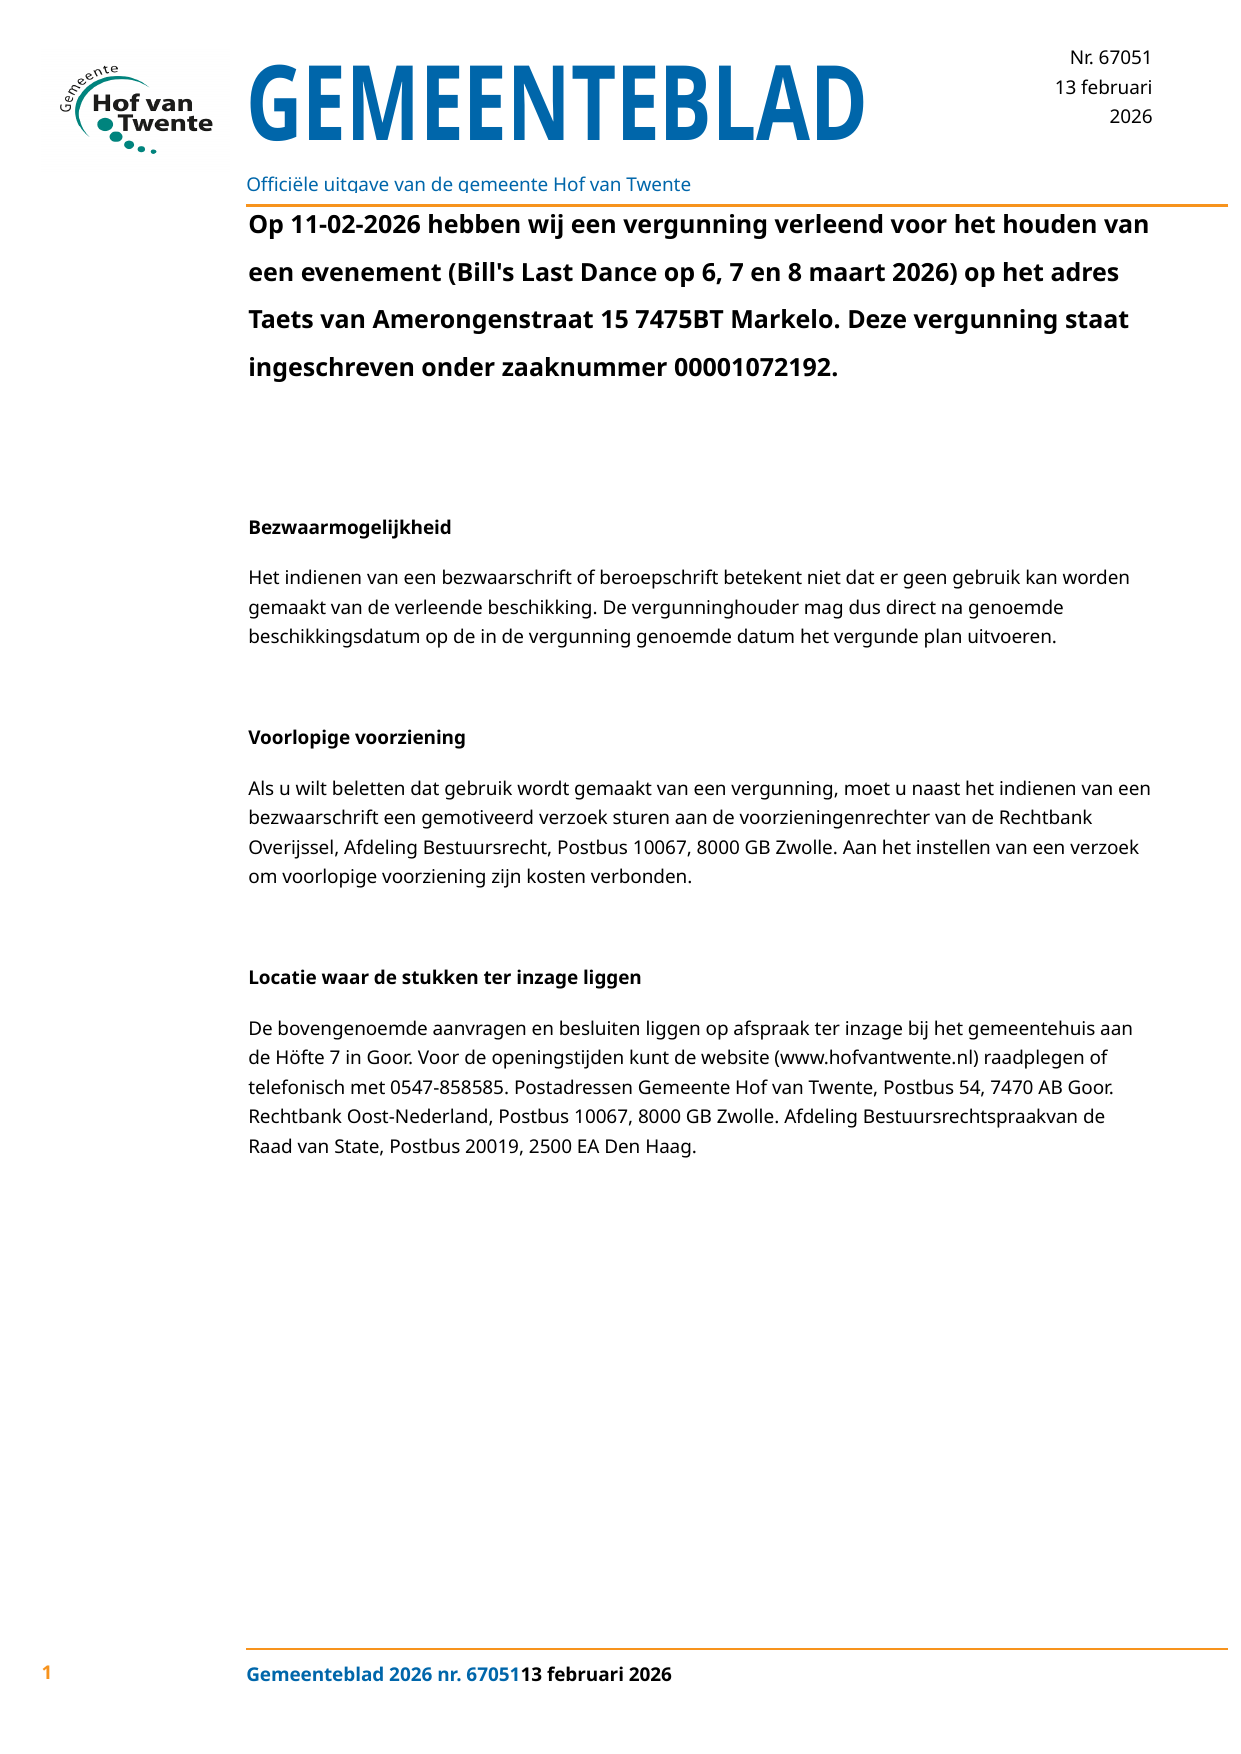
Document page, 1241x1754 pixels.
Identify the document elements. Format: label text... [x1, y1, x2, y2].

text Locatie waar de stukken ter inzage liggen [248, 964, 1152, 990]
text Op 11-02-2026 hebben wij een vergunning verleend voor het houden van een evenement (Bill's Last Dance op 6, 7 en 8 maart 2026) op het adres Taets van Amerongenstraat 15 7475BT Markelo. Deze vergunning staat ingeschreven onder zaaknummer 00001072192. [248, 207, 1152, 384]
text Als u wilt beletten dat gebruik wordt gemaakt van een vergunning, moet u naast het indienen van een bezwaarschrift een gemotiveerd verzoek sturen aan de voorzieningenrechter van de Rechtbank Overijssel, Afdeling Bestuursrecht, Postbus 10067, 8000 GB Zwolle. Aan het instellen van een verzoek om voorlopige voorziening zijn kosten verbonden. [248, 775, 1152, 889]
text De bovengenoemde aanvragen en besluiten liggen op afspraak ter inzage bij het gemeentehuis aan de Höfte 7 in Goor. Voor de openingstijden kunt de website (www.hofvantwente.nl) raadplegen of telefonisch met 0547-858585. Postadressen Gemeente Hof van Twente, Postbus 54, 7470 AB Goor. Rechtbank Oost-Nederland, Postbus 10067, 8000 GB Zwolle. Afdeling Bestuursrechtspraakvan de Raad van State, Postbus 20019, 2500 EA Den Haag. [248, 1015, 1152, 1159]
text Het indienen van een bezwaarschrift of beroepschrift betekent niet dat er geen gebruik kan worden gemaakt van de verleende beschikking. De vergunninghouder mag dus direct na genoemde beschikkingsdatum op de in de vergunning genoemde datum het vergunde plan uitvoeren. [248, 564, 1152, 649]
text Bezwaarmogelijkheid [248, 514, 1152, 540]
picture [41, 47, 231, 172]
text Voorlopige voorziening [248, 724, 1152, 750]
